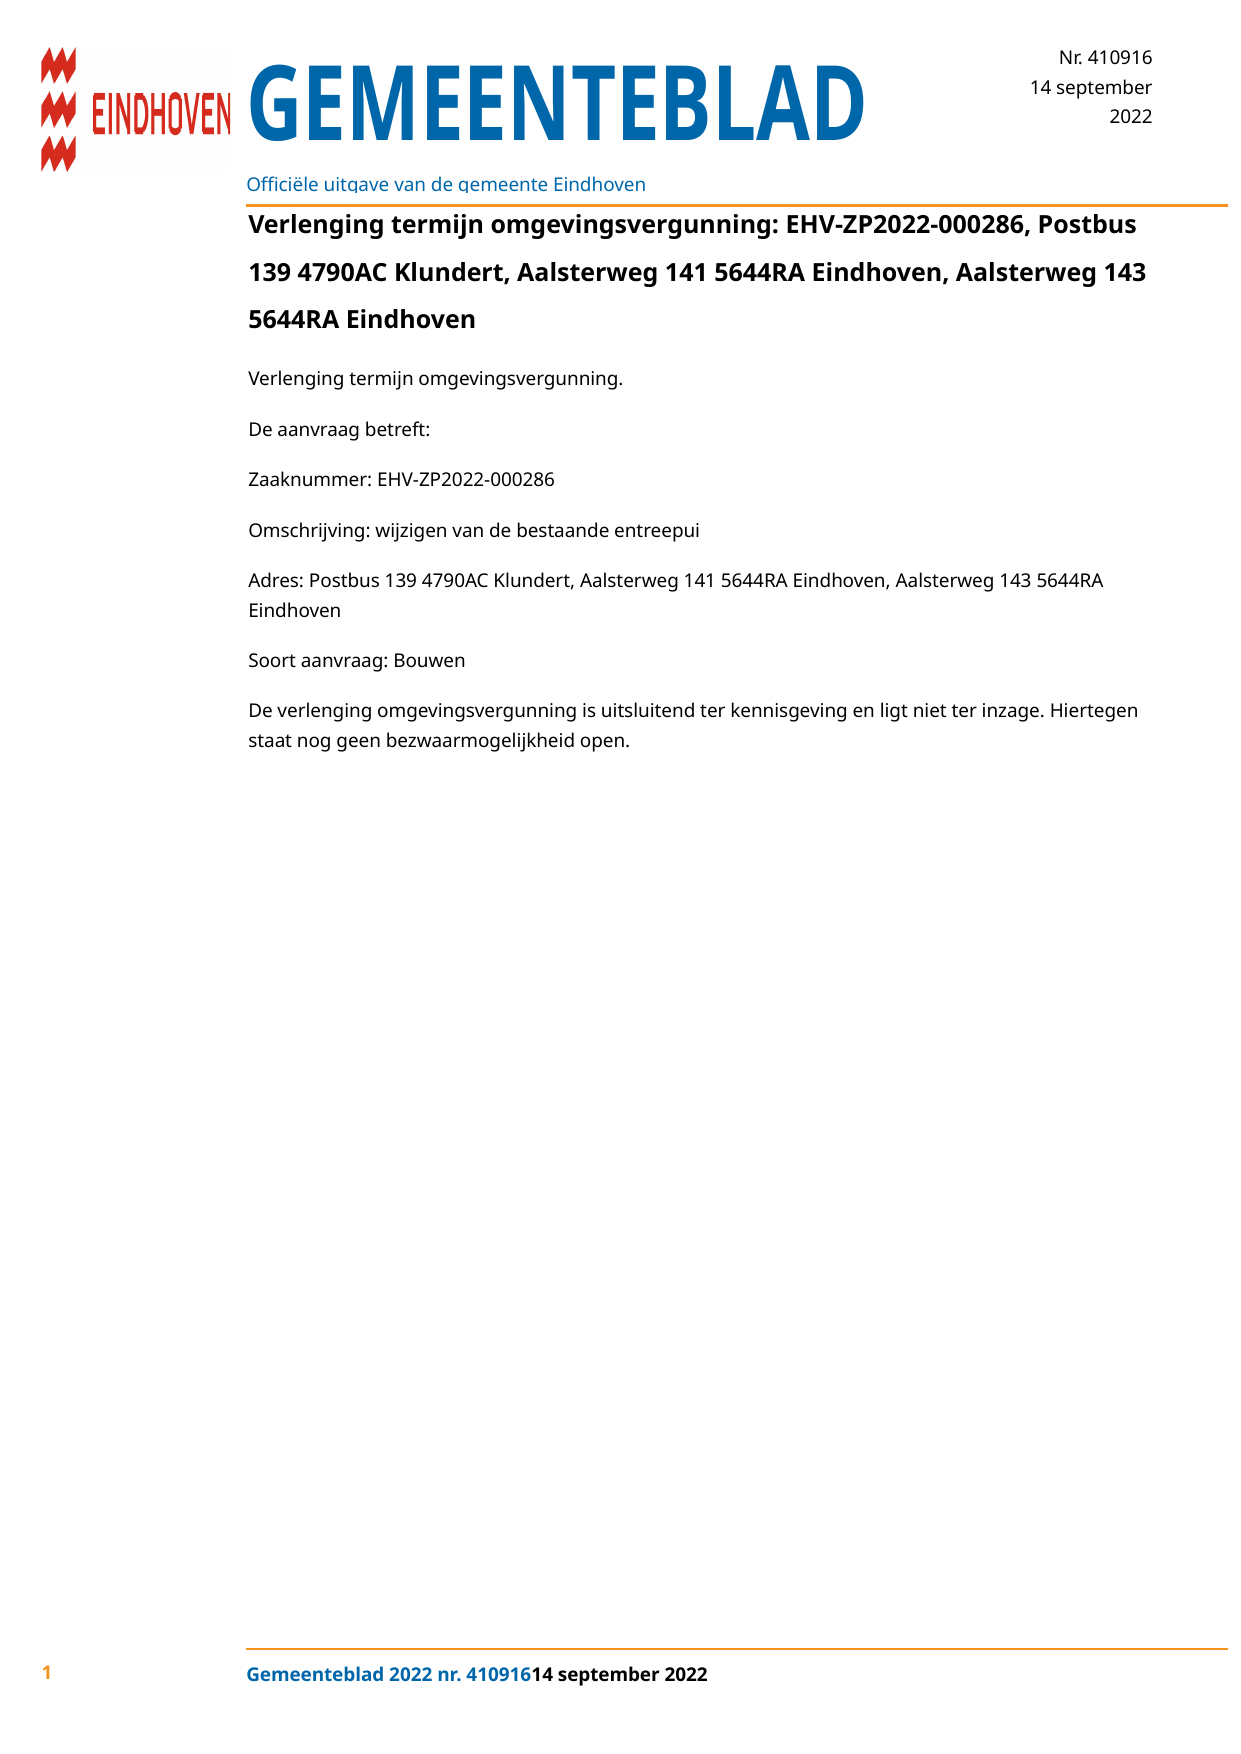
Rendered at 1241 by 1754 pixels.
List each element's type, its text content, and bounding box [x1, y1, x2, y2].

text De aanvraag betreft: [248, 416, 1152, 442]
text Zaaknummer: EHV-ZP2022-000286 [248, 466, 1152, 492]
text Soort aanvraag: Bouwen [248, 647, 1152, 673]
text De verlenging omgevingsvergunning is uitsluitend ter kennisgeving en ligt niet ter inzage. Hiertegen staat nog geen bezwaarmogelijkheid open. [248, 698, 1152, 753]
text Omschrijving: wijzigen van de bestaande entreepui [248, 517, 1152, 542]
picture [41, 47, 231, 172]
text Verlenging termijn omgevingsvergunning: EHV-ZP2022-000286, Postbus 139 4790AC Klundert, Aalsterweg 141 5644RA Eindhoven, Aalsterweg 143 5644RA Eindhoven [248, 207, 1152, 336]
text Verlenging termijn omgevingsvergunning. [248, 366, 1152, 391]
text Adres: Postbus 139 4790AC Klundert, Aalsterweg 141 5644RA Eindhoven, Aalsterweg 143 5644RA Eindhoven [248, 567, 1152, 622]
